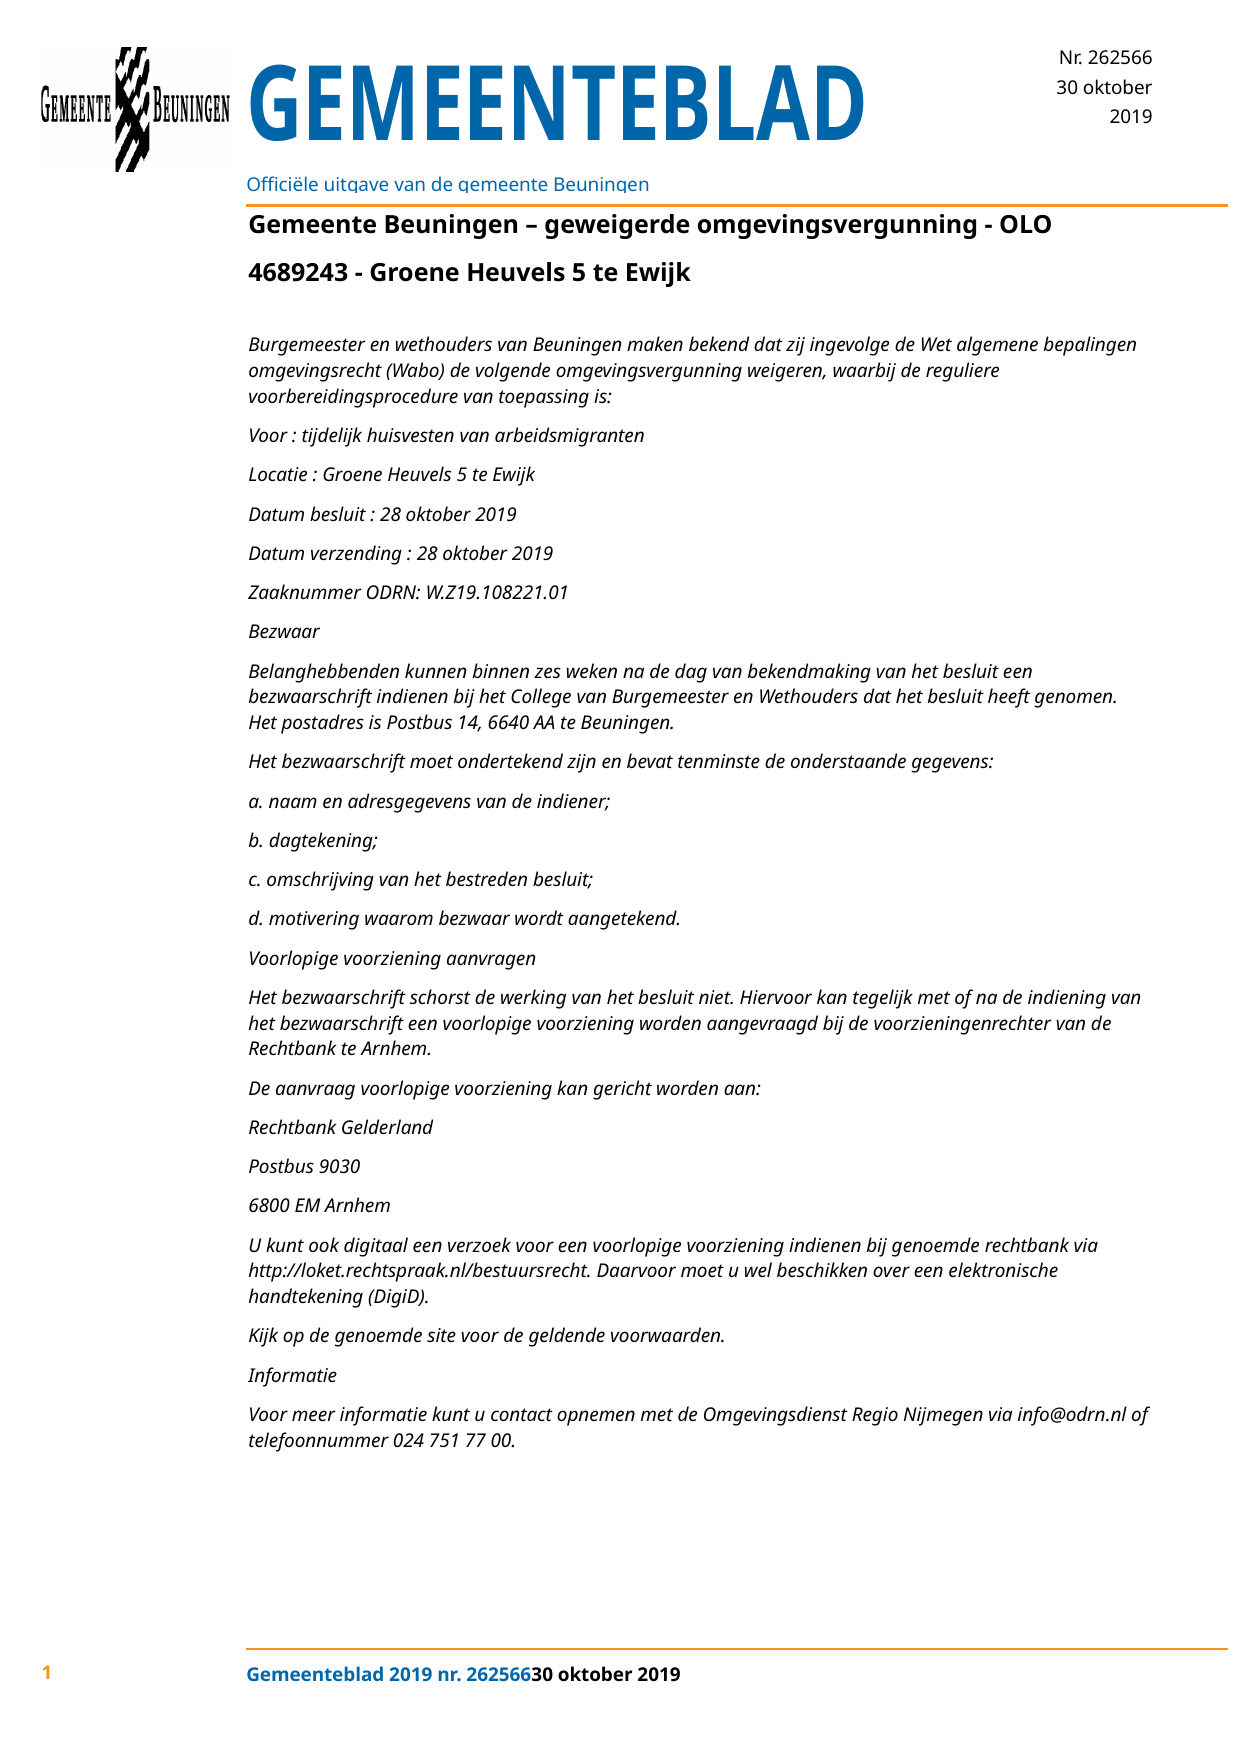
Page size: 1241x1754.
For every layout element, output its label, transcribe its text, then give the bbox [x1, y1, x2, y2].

picture [41, 47, 231, 172]
text Informatie [248, 1362, 1152, 1388]
text Zaaknummer ODRN: W.Z19.108221.01 [248, 579, 1152, 605]
text Belanghebbenden kunnen binnen zes weken na de dag van bekendmaking van het besluit een bezwaarschrift indienen bij het College van Burgemeester en Wethouders dat het besluit heeft genomen. Het postadres is Postbus 14, 6640 AA te Beuningen. [248, 658, 1152, 735]
text Voorlopige voorziening aanvragen [248, 945, 1152, 971]
text U kunt ook digitaal een verzoek voor een voorlopige voorziening indienen bij genoemde rechtbank via http://loket.rechtspraak.nl/bestuursrecht. Daarvoor moet u wel beschikken over een elektronische handtekening (DigiD). [248, 1232, 1152, 1309]
text Burgemeester en wethouders van Beuningen maken bekend dat zij ingevolge de Wet algemene bepalingen omgevingsrecht (Wabo) de volgende omgevingsvergunning weigeren, waarbij de reguliere voorbereidingsprocedure van toepassing is: [248, 331, 1152, 409]
text Voor : tijdelijk huisvesten van arbeidsmigranten [248, 422, 1152, 448]
text Rechtbank Gelderland [248, 1114, 1152, 1140]
text c. omschrijving van het bestreden besluit; [248, 866, 1152, 892]
text Kijk op de genoemde site voor de geldende voorwaarden. [248, 1323, 1152, 1348]
text Datum verzending : 28 oktober 2019 [248, 540, 1152, 566]
text Gemeente Beuningen – geweigerde omgevingsvergunning - OLO 4689243 - Groene Heuvels 5 te Ewijk [248, 207, 1152, 288]
text Bezwaar [248, 618, 1152, 644]
text Voor meer informatie kunt u contact opnemen met de Omgevingsdienst Regio Nijmegen via info@odrn.nl of telefoonnummer 024 751 77 00. [248, 1401, 1152, 1453]
text d. motivering waarom bezwaar wordt aangetekend. [248, 906, 1152, 931]
text Het bezwaarschrift schorst de werking van het besluit niet. Hiervoor kan tegelijk met of na de indiening van het bezwaarschrift een voorlopige voorziening worden aangevraagd bij de voorzieningenrechter van de Rechtbank te Arnhem. [248, 984, 1152, 1061]
text Het bezwaarschrift moet ondertekend zijn en bevat tenminste de onderstaande gegevens: [248, 748, 1152, 774]
text Datum besluit : 28 oktober 2019 [248, 501, 1152, 526]
text De aanvraag voorlopige voorziening kan gericht worden aan: [248, 1075, 1152, 1101]
text b. dagtekening; [248, 827, 1152, 853]
text Postbus 9030 [248, 1153, 1152, 1179]
text a. naam en adresgegevens van de indiener; [248, 788, 1152, 813]
text Locatie : Groene Heuvels 5 te Ewijk [248, 461, 1152, 487]
text 6800 EM Arnhem [248, 1193, 1152, 1218]
